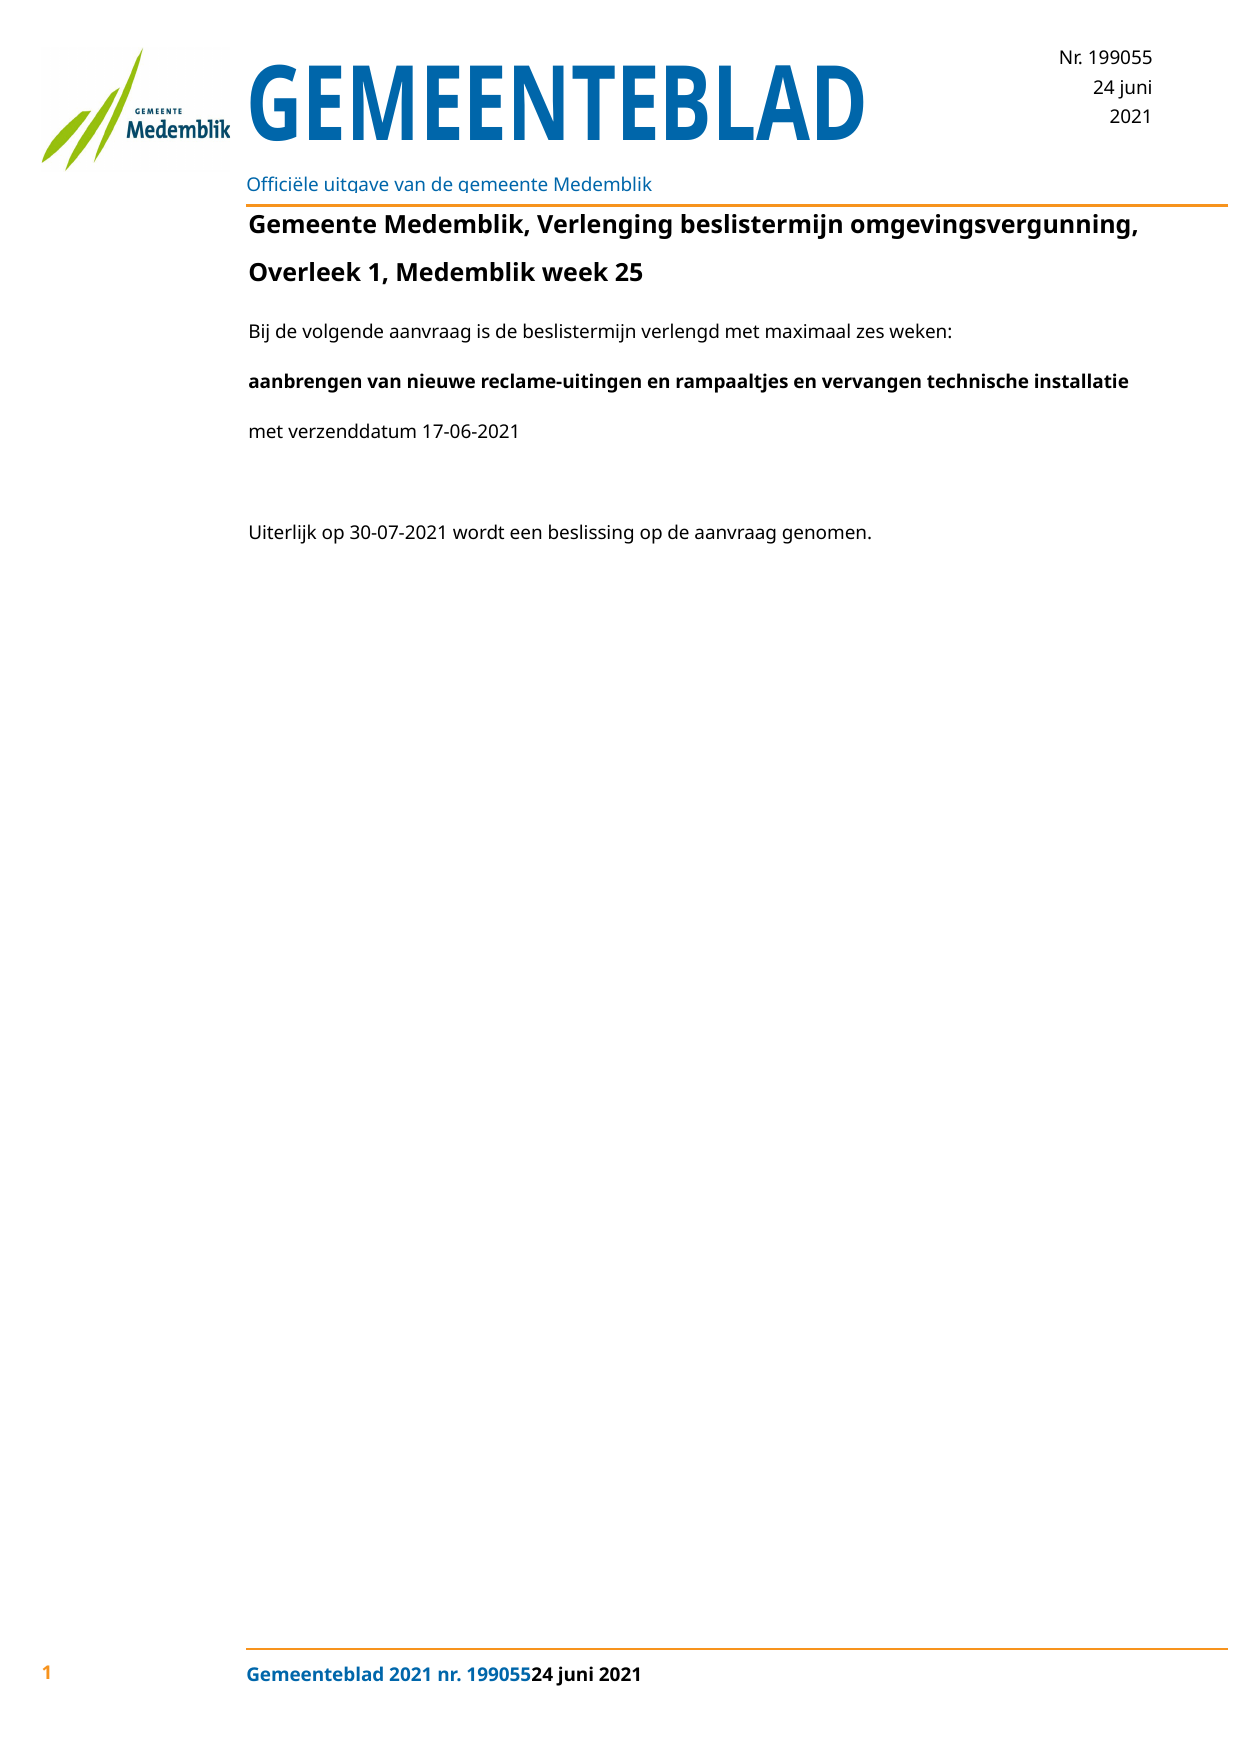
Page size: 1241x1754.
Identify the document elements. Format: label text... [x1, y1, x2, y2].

text Gemeente Medemblik, Verlenging beslistermijn omgevingsvergunning, Overleek 1, Medemblik week 25 [248, 207, 1152, 288]
picture [41, 47, 231, 172]
text aanbrengen van nieuwe reclame-uitingen en rampaaltjes en vervangen technische installatie [248, 368, 1152, 394]
text Uiterlijk op 30-07-2021 wordt een beslissing op de aanvraag genomen. [248, 519, 1152, 545]
text met verzenddatum 17-06-2021 [248, 419, 1152, 444]
text Bij de volgende aanvraag is de beslistermijn verlengd met maximaal zes weken: [248, 318, 1152, 344]
